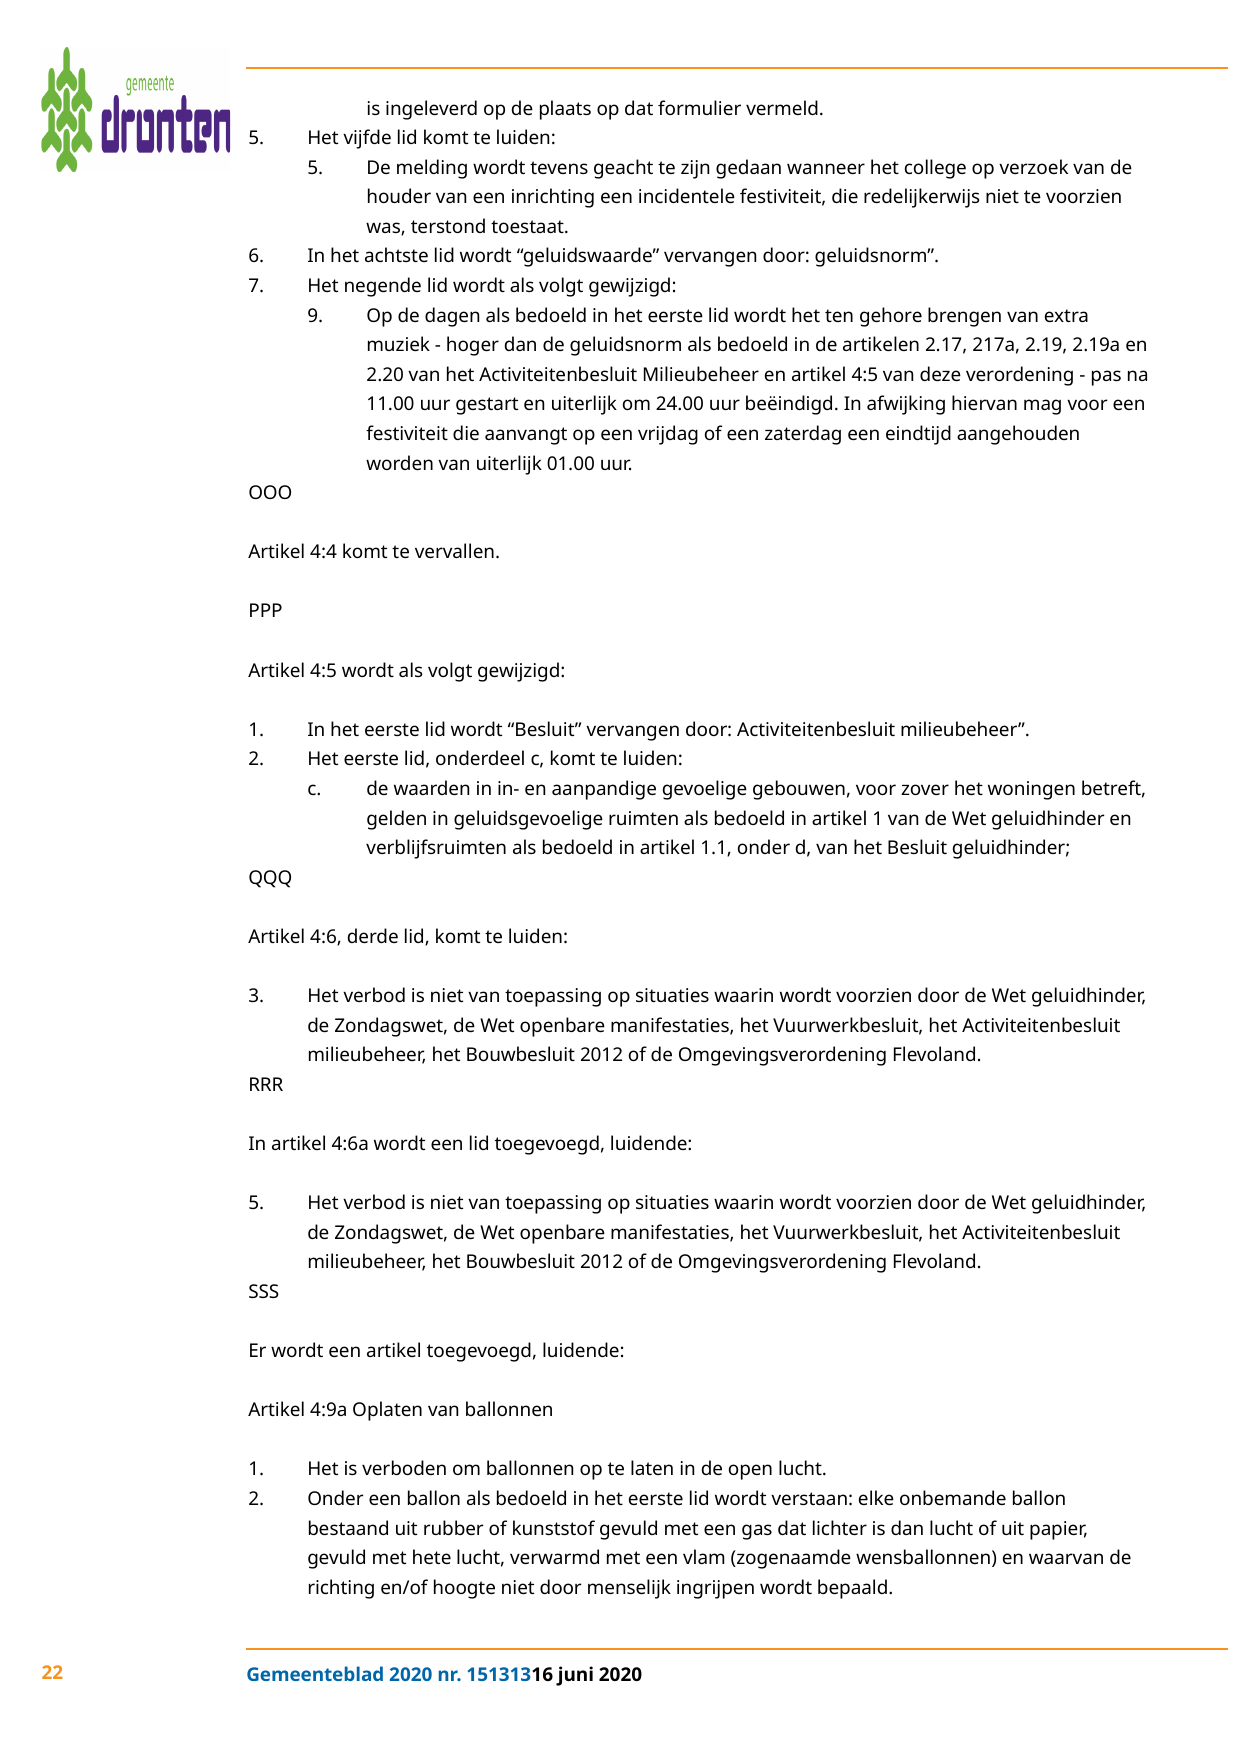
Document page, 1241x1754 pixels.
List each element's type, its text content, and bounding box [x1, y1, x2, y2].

text Artikel 4:4 komt te vervallen. [248, 538, 1152, 564]
list is ingeleverd op de plaats op dat formulier vermeld. [307, 95, 1152, 121]
text Artikel 4:9a Oplaten van ballonnen [248, 1396, 1152, 1422]
text QQQ [248, 864, 1152, 890]
text In artikel 4:6a wordt een lid toegevoegd, luidende: [248, 1130, 1152, 1156]
picture [41, 47, 231, 172]
list Het vijfde lid komt te luiden: [248, 124, 1152, 150]
text RRR [248, 1071, 1152, 1097]
list Het eerste lid, onderdeel c, komt te luiden: [248, 746, 1152, 771]
text Er wordt een artikel toegevoegd, luidende: [248, 1337, 1152, 1363]
text Artikel 4:6, derde lid, komt te luiden: [248, 923, 1152, 949]
list In het achtste lid wordt “geluidswaarde” vervangen door: geluidsnorm”. [248, 243, 1152, 268]
list Het verbod is niet van toepassing op situaties waarin wordt voorzien door de Wet geluidhinder, de Zondagswet, de Wet openbare manifestaties, het Vuurwerkbesluit, het Activiteitenbesluit milieubeheer, het Bouwbesluit 2012 of de Omgevingsverordening Flevoland. [248, 1189, 1152, 1274]
list Het negende lid wordt als volgt gewijzigd: [248, 272, 1152, 298]
text SSS [248, 1278, 1152, 1304]
text Artikel 4:5 wordt als volgt gewijzigd: [248, 657, 1152, 683]
text PPP [248, 598, 1152, 623]
list Onder een ballon als bedoeld in het eerste lid wordt verstaan: elke onbemande ballon bestaand uit rubber of kunststof gevuld met een gas dat lichter is dan lucht of uit papier, gevuld met hete lucht, verwarmd met een vlam (zogenaamde wensballonnen) en waarvan de richting en/of hoogte niet door menselijk ingrijpen wordt bepaald. [248, 1485, 1152, 1600]
text OOO [248, 479, 1152, 505]
list In het eerste lid wordt “Besluit” vervangen door: Activiteitenbesluit milieubeheer”. [248, 716, 1152, 742]
list Het verbod is niet van toepassing op situaties waarin wordt voorzien door de Wet geluidhinder, de Zondagswet, de Wet openbare manifestaties, het Vuurwerkbesluit, het Activiteitenbesluit milieubeheer, het Bouwbesluit 2012 of de Omgevingsverordening Flevoland. [248, 982, 1152, 1067]
list De melding wordt tevens geacht te zijn gedaan wanneer het college op verzoek van de houder van een inrichting een incidentele festiviteit, die redelijkerwijs niet te voorzien was, terstond toestaat. [307, 154, 1152, 239]
list Het is verboden om ballonnen op te laten in de open lucht. [248, 1456, 1152, 1481]
list Op de dagen als bedoeld in het eerste lid wordt het ten gehore brengen van extra muziek - hoger dan de geluidsnorm als bedoeld in de artikelen 2.17, 217a, 2.19, 2.19a en 2.20 van het Activiteitenbesluit Milieubeheer en artikel 4:5 van deze verordening - pas na 11.00 uur gestart en uiterlijk om 24.00 uur beëindigd. In afwijking hiervan mag voor een festiviteit die aanvangt op een vrijdag of een zaterdag een eindtijd aangehouden worden van uiterlijk 01.00 uur. [307, 302, 1152, 476]
list de waarden in in- en aanpandige gevoelige gebouwen, voor zover het woningen betreft, gelden in geluidsgevoelige ruimten als bedoeld in artikel 1 van de Wet geluidhinder en verblijfsruimten als bedoeld in artikel 1.1, onder d, van het Besluit geluidhinder; [307, 775, 1152, 860]
